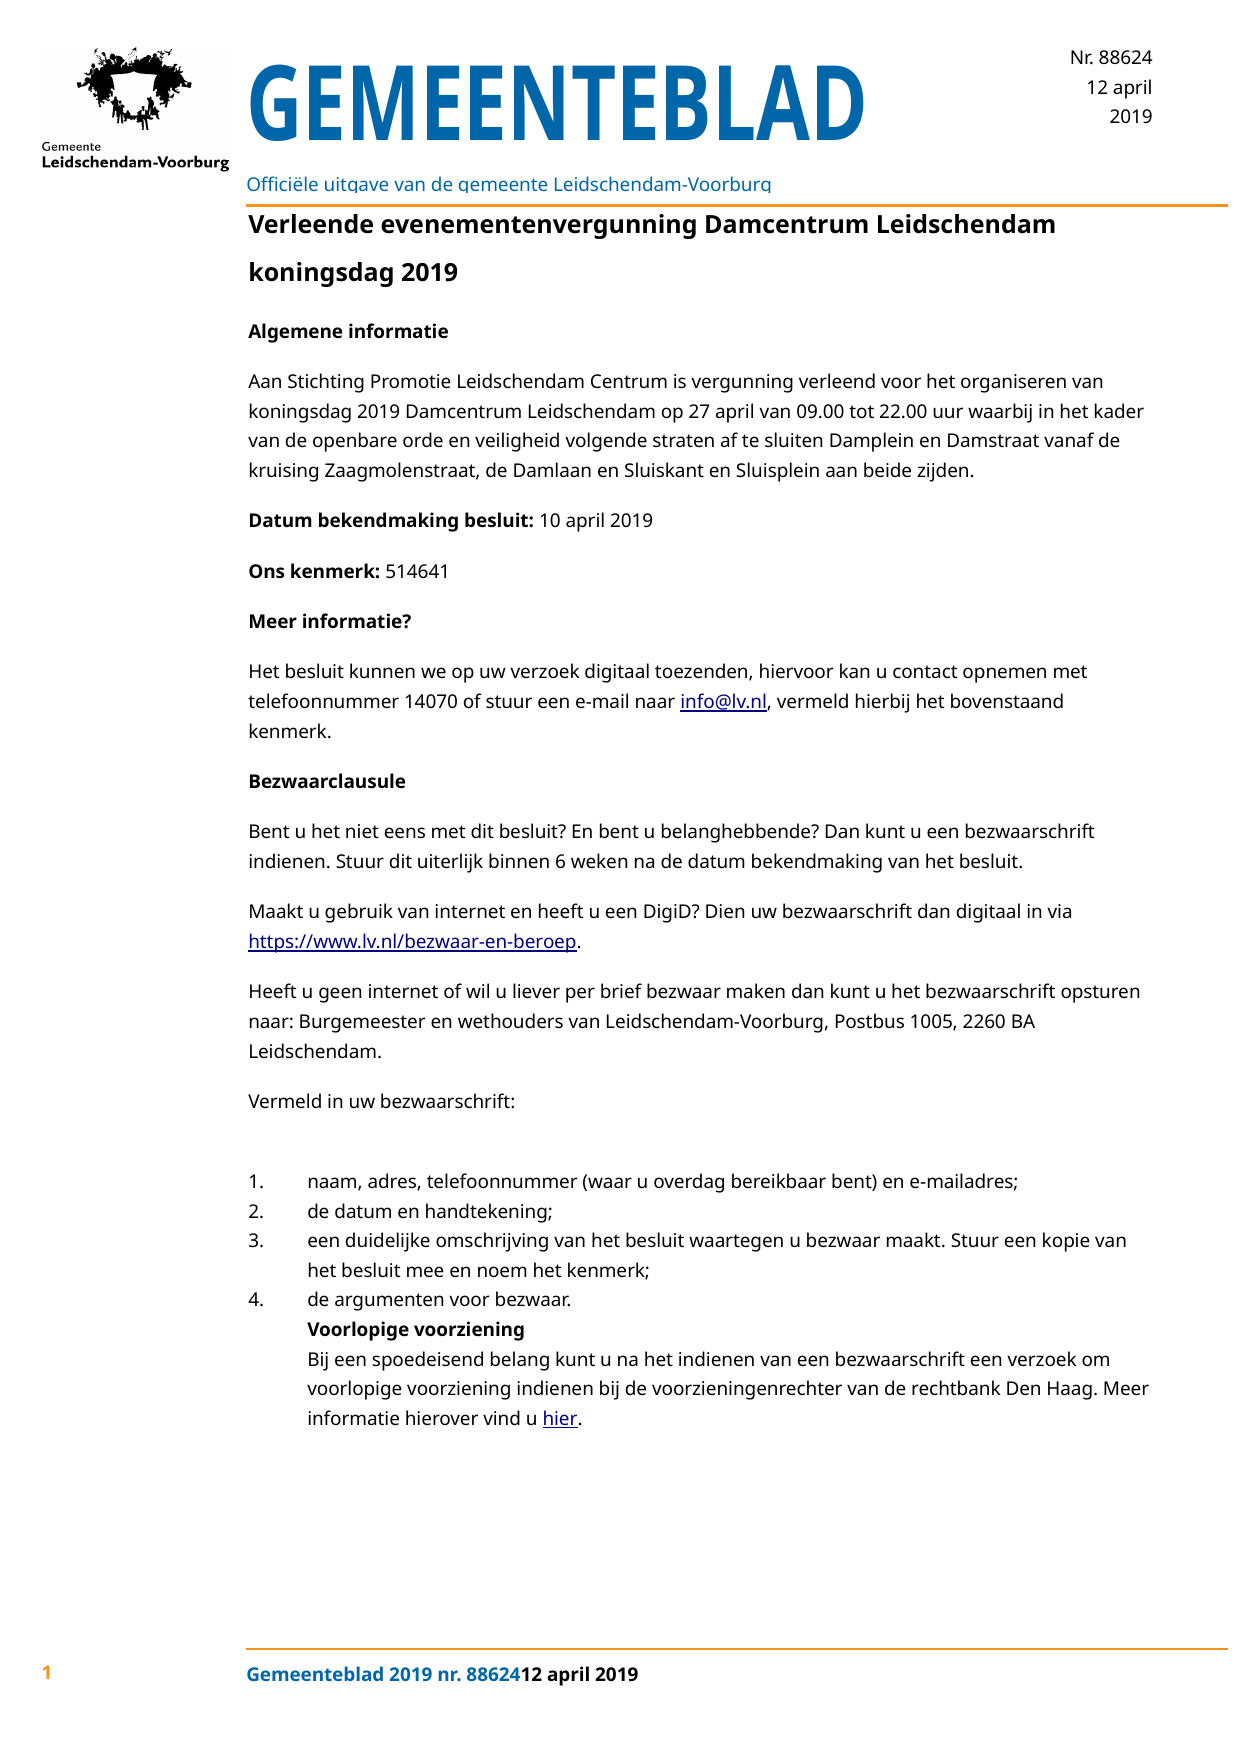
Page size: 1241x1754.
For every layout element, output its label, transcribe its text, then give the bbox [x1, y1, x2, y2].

text Aan Stichting Promotie Leidschendam Centrum is vergunning verleend voor het organiseren van koningsdag 2019 Damcentrum Leidschendam op 27 april van 09.00 tot 22.00 uur waarbij in het kader van de openbare orde en veiligheid volgende straten af te sluiten Damplein en Damstraat vanaf de kruising Zaagmolenstraat, de Damlaan en Sluiskant en Sluisplein aan beide zijden. [248, 368, 1152, 483]
text Algemene informatie [248, 318, 1152, 344]
list Voorlopige voorziening [248, 1316, 1152, 1342]
text Ons kenmerk: 514641 [248, 558, 1152, 584]
text Datum bekendmaking besluit: 10 april 2019 [248, 507, 1152, 533]
list Bij een spoedeisend belang kunt u na het indienen van een bezwaarschrift een verzoek om voorlopige voorziening indienen bij de voorzieningenrechter van de rechtbank Den Haag. Meer informatie hierover vind u hier. [248, 1346, 1152, 1431]
text Bent u het niet eens met dit besluit? En bent u belanghebbende? Dan kunt u een bezwaarschrift indienen. Stuur dit uiterlijk binnen 6 weken na de datum bekendmaking van het besluit. [248, 819, 1152, 874]
list een duidelijke omschrijving van het besluit waartegen u bezwaar maakt. Stuur een kopie van het besluit mee en noem het kenmerk; [248, 1227, 1152, 1283]
text Bezwaarclausule [248, 768, 1152, 794]
text Verleende evenementenvergunning Damcentrum Leidschendam koningsdag 2019 [248, 207, 1152, 288]
text Vermeld in uw bezwaarschrift: [248, 1088, 1152, 1114]
text Heeft u geen internet of wil u liever per brief bezwaar maken dan kunt u het bezwaarschrift opsturen naar: Burgemeester en wethouders van Leidschendam-Voorburg, Postbus 1005, 2260 BA Leidschendam. [248, 979, 1152, 1064]
picture [41, 47, 231, 172]
text Het besluit kunnen we op uw verzoek digitaal toezenden, hiervoor kan u contact opnemen met telefoonnummer 14070 of stuur een e-mail naar info@lv.nl, vermeld hierbij het bovenstaand kenmerk. [248, 659, 1152, 744]
text Meer informatie? [248, 608, 1152, 634]
list de datum en handtekening; [248, 1198, 1152, 1224]
list naam, adres, telefoonnummer (waar u overdag bereikbaar bent) en e-mailadres; [248, 1168, 1152, 1194]
text Maakt u gebruik van internet en heeft u een DigiD? Dien uw bezwaarschrift dan digitaal in via https://www.lv.nl/bezwaar-en-beroep. [248, 899, 1152, 954]
list de argumenten voor bezwaar. [248, 1287, 1152, 1312]
